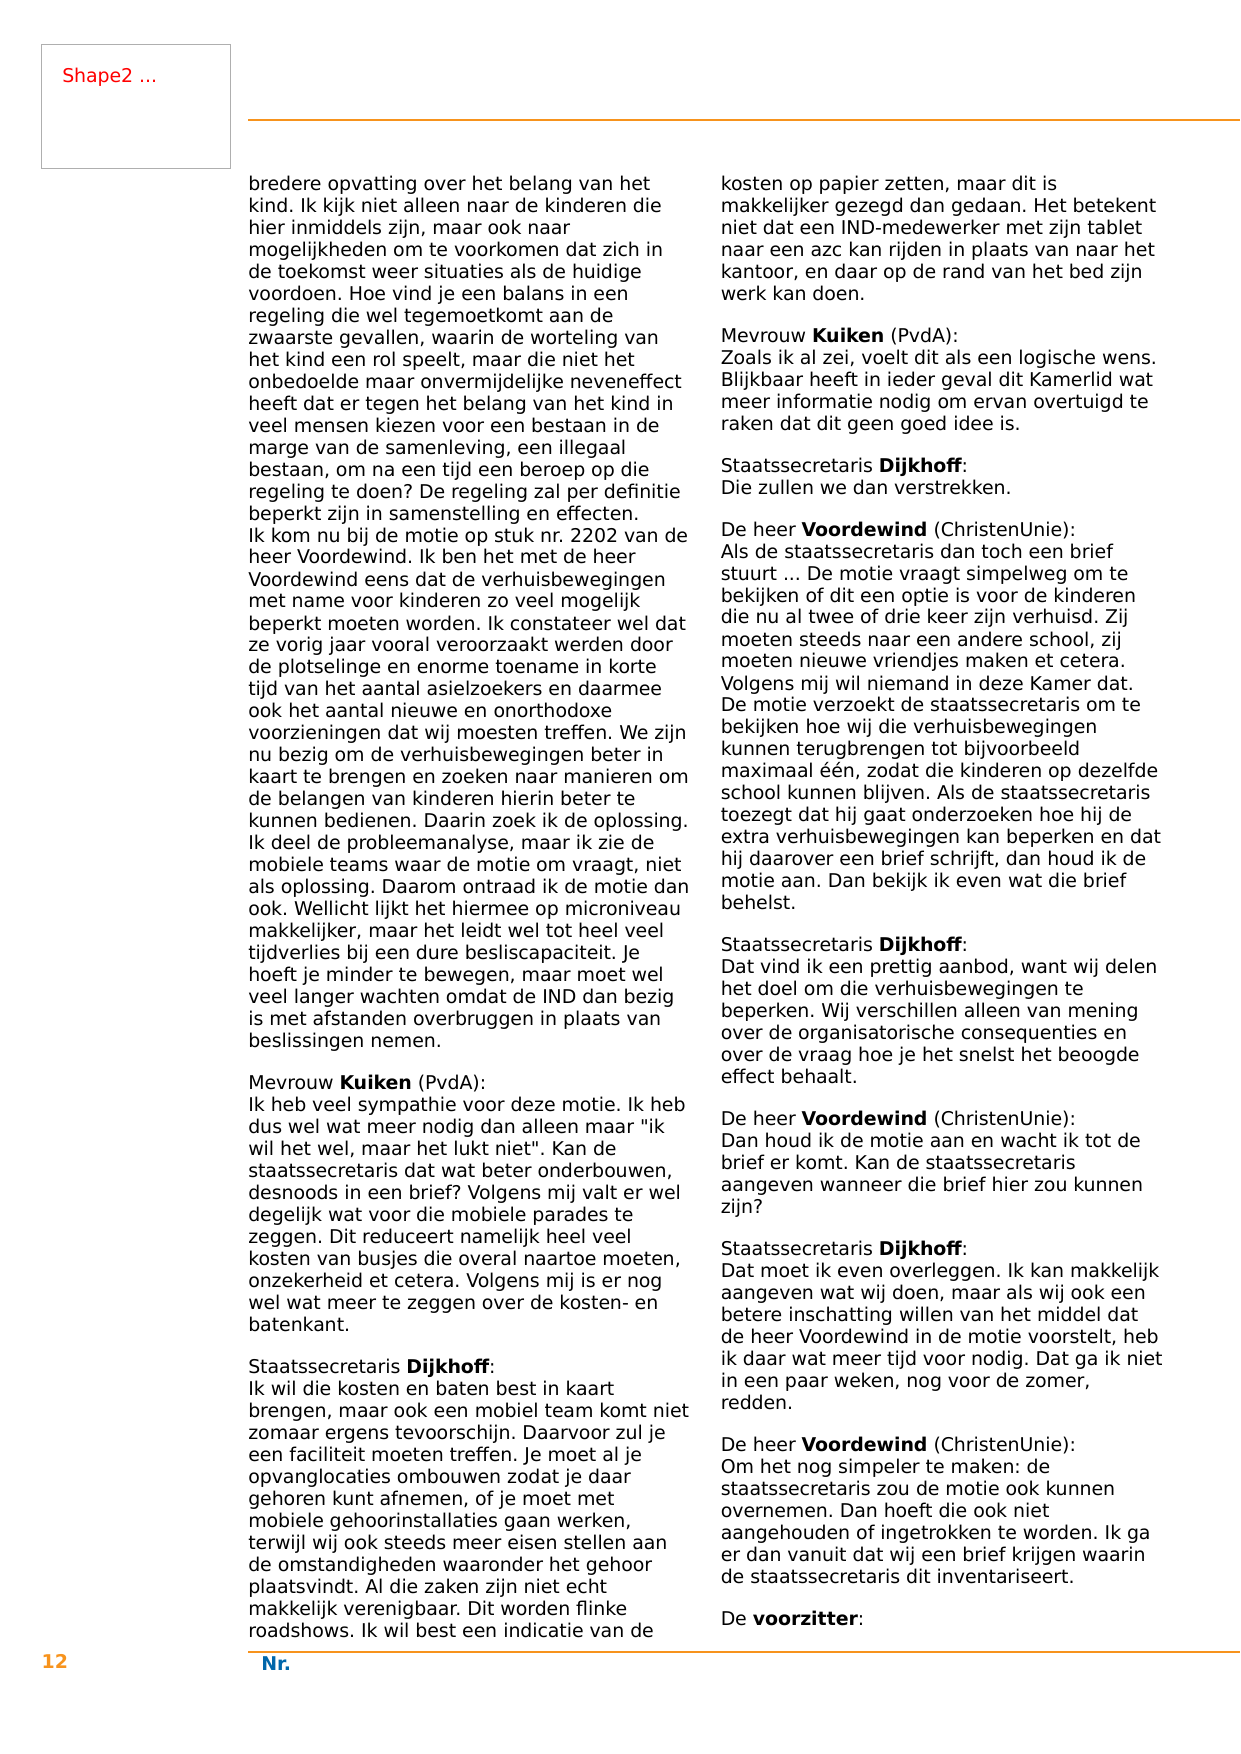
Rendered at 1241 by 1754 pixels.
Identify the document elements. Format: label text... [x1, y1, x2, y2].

text Ik kom nu bij de motie op stuk nr. 2202 van de heer Voordewind. Ik ben het met de heer Voordewind eens dat de verhuisbewegingen met name voor kinderen zo veel mogelijk beperkt moeten worden. Ik constateer wel dat ze vorig jaar vooral veroorzaakt werden door de plotselinge en enorme toename in korte tijd van het aantal asielzoekers en daarmee ook het aantal nieuwe en onorthodoxe voorzieningen dat wij moesten treffen. We zijn nu bezig om de verhuisbewegingen beter in kaart te brengen en zoeken naar manieren om de belangen van kinderen hierin beter te kunnen bedienen. Daarin zoek ik de oplossing. Ik deel de probleemanalyse, maar ik zie de mobiele teams waar de motie om vraagt, niet als oplossing. Daarom ontraad ik de motie dan ook. Wellicht lijkt het hiermee op microniveau makkelijker, maar het leidt wel tot heel veel tijdverlies bij een dure besliscapaciteit. Je hoeft je minder te bewegen, maar moet wel veel langer wachten omdat de IND dan bezig is met afstanden overbruggen in plaats van beslissingen nemen. [248, 524, 691, 1052]
text Mevrouw Kuiken (PvdA): [721, 325, 1163, 347]
text Staatssecretaris Dijkhoff: [721, 454, 1163, 477]
text Mevrouw Kuiken (PvdA): [248, 1072, 691, 1094]
text Staatssecretaris Dijkhoff: [721, 934, 1163, 956]
text Staatssecretaris Dijkhoff: [721, 1238, 1163, 1260]
text De heer Voordewind (ChristenUnie): [721, 1434, 1163, 1456]
text Dat moet ik even overleggen. Ik kan makkelijk aangeven wat wij doen, maar als wij ook een betere inschatting willen van het middel dat de heer Voordewind in de motie voorstelt, heb ik daar wat meer tijd voor nodig. Dat ga ik niet in een paar weken, nog voor de zomer, redden. [721, 1260, 1163, 1414]
text Die zullen we dan verstrekken. [721, 477, 1163, 498]
text De heer Voordewind (ChristenUnie): [721, 518, 1163, 541]
text Zoals ik al zei, voelt dit als een logische wens. Blijkbaar heeft in ieder geval dit Kamerlid wat meer informatie nodig om ervan overtuigd te raken dat dit geen goed idee is. [721, 347, 1163, 434]
text bredere opvatting over het belang van het kind. Ik kijk niet alleen naar de kinderen die hier inmiddels zijn, maar ook naar mogelijkheden om te voorkomen dat zich in de toekomst weer situaties als de huidige voordoen. Hoe vind je een balans in een regeling die wel tegemoetkomt aan de zwaarste gevallen, waarin de worteling van het kind een rol speelt, maar die niet het onbedoelde maar onvermijdelijke neveneffect heeft dat er tegen het belang van het kind in veel mensen kiezen voor een bestaan in de marge van de samenleving, een illegaal bestaan, om na een tijd een beroep op die regeling te doen? De regeling zal per definitie beperkt zijn in samenstelling en effecten. [248, 173, 691, 524]
text Als de staatssecretaris dan toch een brief stuurt ... De motie vraagt simpelweg om te bekijken of dit een optie is voor de kinderen die nu al twee of drie keer zijn verhuisd. Zij moeten steeds naar een andere school, zij moeten nieuwe vriendjes maken et cetera. Volgens mij wil niemand in deze Kamer dat. De motie verzoekt de staatssecretaris om te bekijken hoe wij die verhuisbewegingen kunnen terugbrengen tot bijvoorbeeld maximaal één, zodat die kinderen op dezelfde school kunnen blijven. Als de staatssecretaris toezegt dat hij gaat onderzoeken hoe hij de extra verhuisbewegingen kan beperken en dat hij daarover een brief schrijft, dan houd ik de motie aan. Dan bekijk ik even wat die brief behelst. [721, 541, 1163, 914]
text Ik wil die kosten en baten best in kaart brengen, maar ook een mobiel team komt niet zomaar ergens tevoorschijn. Daarvoor zul je een faciliteit moeten treffen. Je moet al je opvanglocaties ombouwen zodat je daar gehoren kunt afnemen, of je moet met mobiele gehoorinstallaties gaan werken, terwijl wij ook steeds meer eisen stellen aan de omstandigheden waaronder het gehoor plaatsvindt. Al die zaken zijn niet echt makkelijk verenigbaar. Dit worden flinke roadshows. Ik wil best een indicatie van de [248, 1378, 691, 1641]
text Ik heb veel sympathie voor deze motie. Ik heb dus wel wat meer nodig dan alleen maar "ik wil het wel, maar het lukt niet". Kan de staatssecretaris dat wat beter onderbouwen, desnoods in een brief? Volgens mij valt er wel degelijk wat voor die mobiele parades te zeggen. Dit reduceert namelijk heel veel kosten van busjes die overal naartoe moeten, onzekerheid et cetera. Volgens mij is er nog wel wat meer te zeggen over de kosten- en batenkant. [248, 1094, 691, 1336]
text Staatssecretaris Dijkhoff: [248, 1356, 691, 1378]
text De heer Voordewind (ChristenUnie): [721, 1108, 1163, 1130]
text Dan houd ik de motie aan en wacht ik tot de brief er komt. Kan de staatssecretaris aangeven wanneer die brief hier zou kunnen zijn? [721, 1130, 1163, 1218]
text De voorzitter: [721, 1608, 1163, 1629]
text Om het nog simpeler te maken: de staatssecretaris zou de motie ook kunnen overnemen. Dan hoeft die ook niet aangehouden of ingetrokken te worden. Ik ga er dan vanuit dat wij een brief krijgen waarin de staatssecretaris dit inventariseert. [721, 1456, 1163, 1588]
text kosten op papier zetten, maar dit is makkelijker gezegd dan gedaan. Het betekent niet dat een IND-medewerker met zijn tablet naar een azc kan rijden in plaats van naar het kantoor, en daar op de rand van het bed zijn werk kan doen. [721, 173, 1163, 305]
text Dat vind ik een prettig aanbod, want wij delen het doel om die verhuisbewegingen te beperken. Wij verschillen alleen van mening over de organisatorische consequenties en over de vraag hoe je het snelst het beoogde effect behaalt. [721, 956, 1163, 1088]
